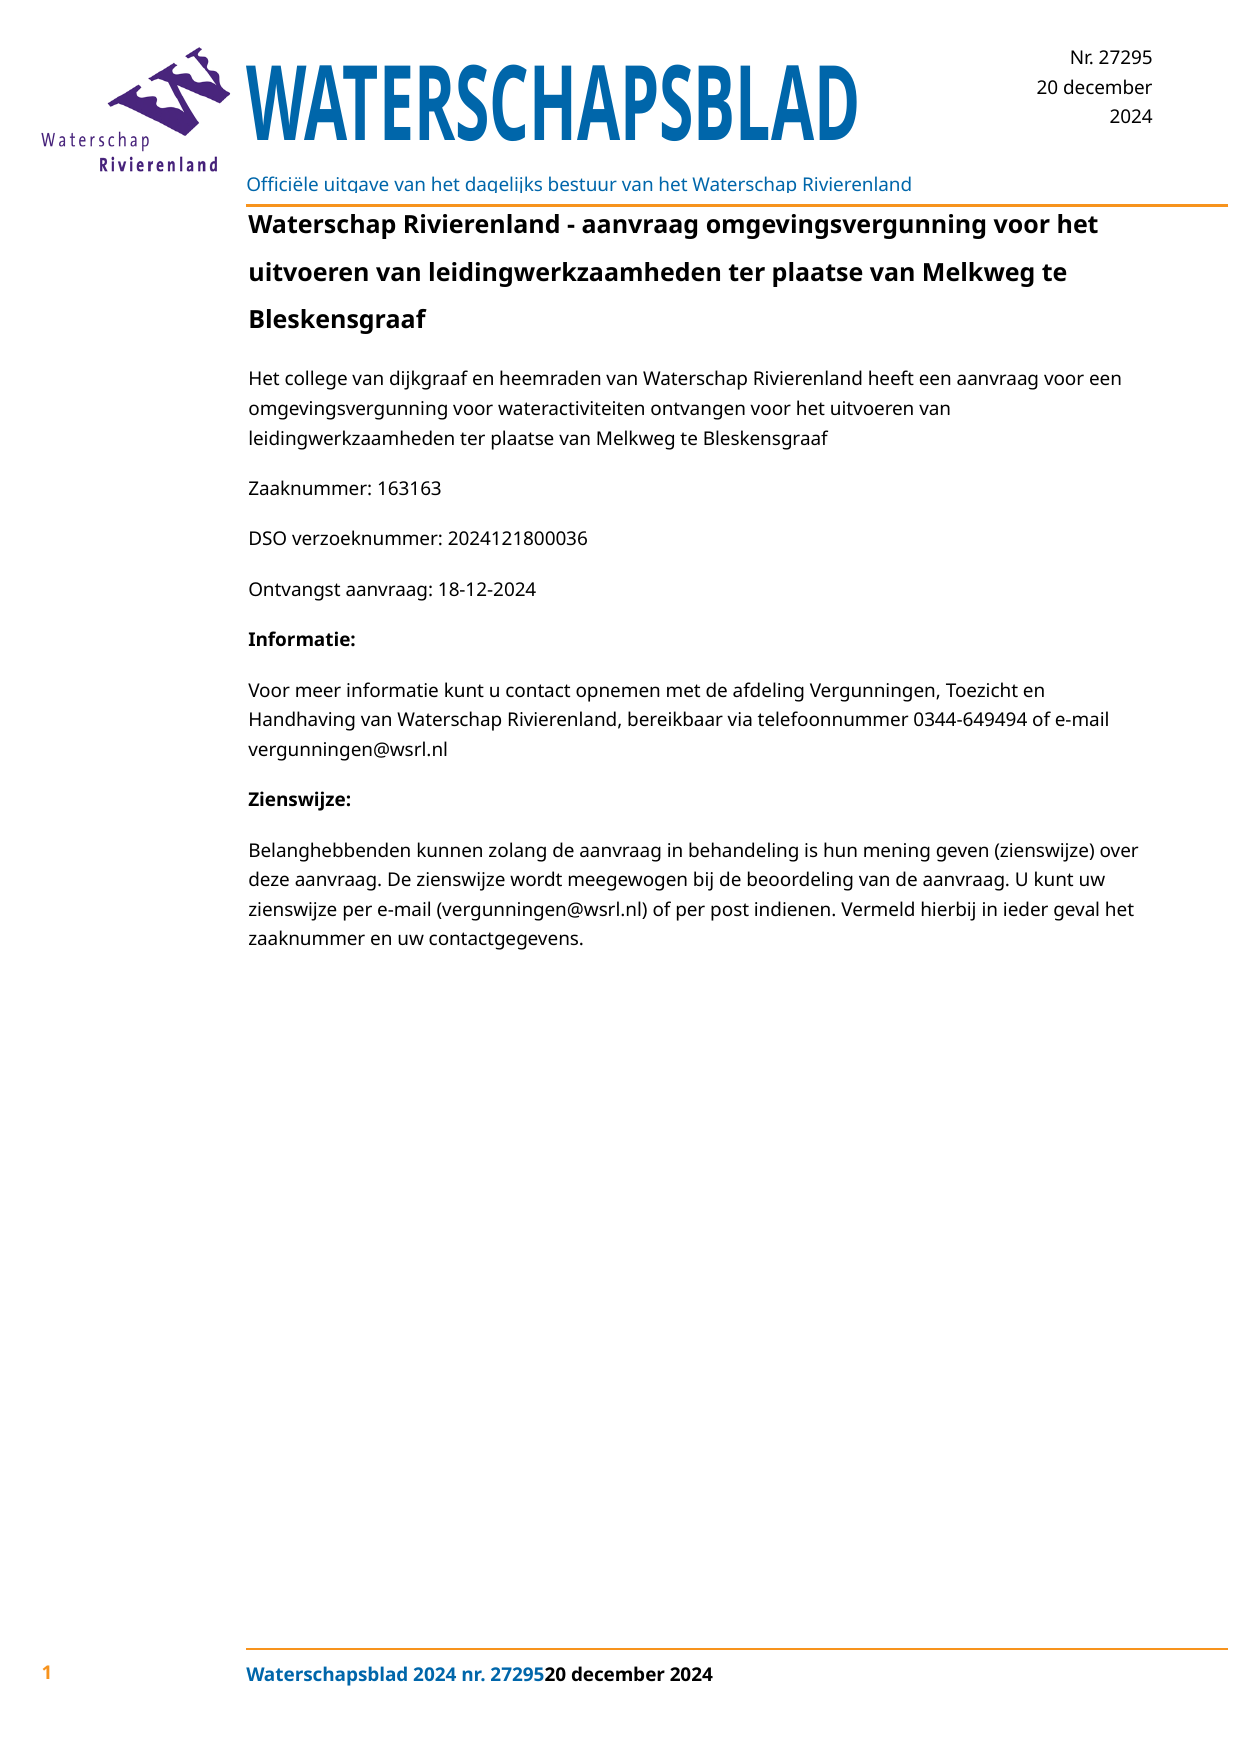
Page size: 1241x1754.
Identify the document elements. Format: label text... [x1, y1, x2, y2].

text Informatie: [248, 626, 1152, 652]
text Het college van dijkgraaf en heemraden van Waterschap Rivierenland heeft een aanvraag voor een omgevingsvergunning voor wateractiviteiten ontvangen voor het uitvoeren van leidingwerkzaamheden ter plaatse van Melkweg te Bleskensgraaf [248, 366, 1152, 450]
text Zaaknummer: 163163 [248, 475, 1152, 501]
text Zienswijze: [248, 786, 1152, 812]
text Voor meer informatie kunt u contact opnemen met de afdeling Vergunningen, Toezicht en Handhaving van Waterschap Rivierenland, bereikbaar via telefoonnummer 0344-649494 of e-mail vergunningen@wsrl.nl [248, 677, 1152, 762]
text Ontvangst aanvraag: 18-12-2024 [248, 576, 1152, 602]
text Waterschap Rivierenland - aanvraag omgevingsvergunning voor het uitvoeren van leidingwerkzaamheden ter plaatse van Melkweg te Bleskensgraaf [248, 207, 1152, 336]
picture [41, 47, 231, 172]
text DSO verzoeknummer: 2024121800036 [248, 526, 1152, 551]
text Belanghebbenden kunnen zolang de aanvraag in behandeling is hun mening geven (zienswijze) over deze aanvraag. De zienswijze wordt meegewogen bij de beoordeling van de aanvraag. U kunt uw zienswijze per e-mail (vergunningen@wsrl.nl) of per post indienen. Vermeld hierbij in ieder geval het zaaknummer en uw contactgegevens. [248, 837, 1152, 951]
